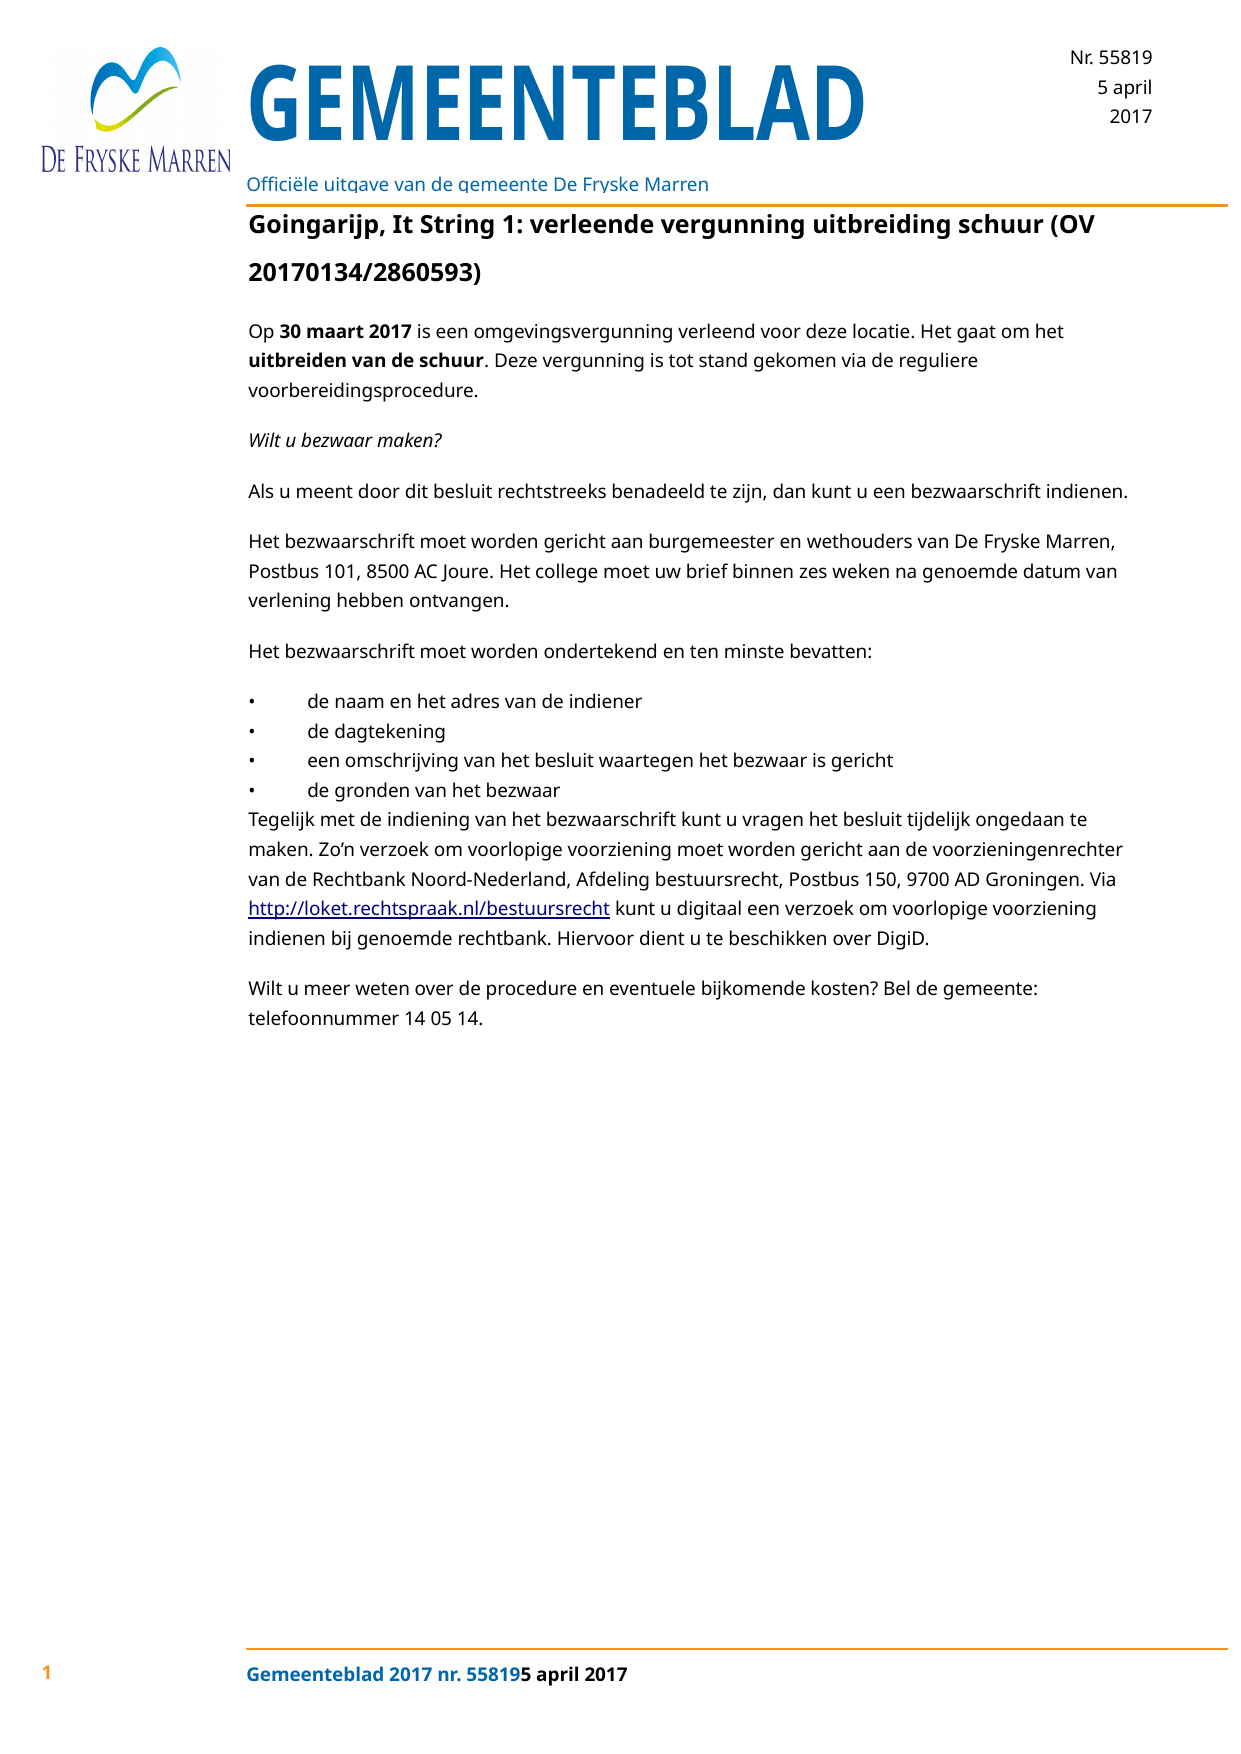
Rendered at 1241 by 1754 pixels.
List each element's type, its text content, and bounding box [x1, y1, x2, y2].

text Wilt u bezwaar maken? [248, 427, 1152, 453]
list de dagtekening [248, 718, 1152, 744]
picture [41, 47, 231, 172]
list de naam en het adres van de indiener [248, 688, 1152, 714]
list de gronden van het bezwaar [248, 777, 1152, 803]
list een omschrijving van het besluit waartegen het bezwaar is gericht [248, 747, 1152, 773]
text Op 30 maart 2017 is een omgevingsvergunning verleend voor deze locatie. Het gaat om het uitbreiden van de schuur. Deze vergunning is tot stand gekomen via de reguliere voorbereidingsprocedure. [248, 318, 1152, 403]
text Het bezwaarschrift moet worden gericht aan burgemeester en wethouders van De Fryske Marren, Postbus 101, 8500 AC Joure. Het college moet uw brief binnen zes weken na genoemde datum van verlening hebben ontvangen. [248, 528, 1152, 613]
text Het bezwaarschrift moet worden ondertekend en ten minste bevatten: [248, 638, 1152, 664]
text Goingarijp, It String 1: verleende vergunning uitbreiding schuur (OV 20170134/2860593) [248, 207, 1152, 288]
text Als u meent door dit besluit rechtstreeks benadeeld te zijn, dan kunt u een bezwaarschrift indienen. [248, 478, 1152, 504]
text Tegelijk met de indiening van het bezwaarschrift kunt u vragen het besluit tijdelijk ongedaan te maken. Zo’n verzoek om voorlopige voorziening moet worden gericht aan de voorzieningenrechter van de Rechtbank Noord-Nederland, Afdeling bestuursrecht, Postbus 150, 9700 AD Groningen. Via http://loket.rechtspraak.nl/bestuursrecht kunt u digitaal een verzoek om voorlopige voorziening indienen bij genoemde rechtbank. Hiervoor dient u te beschikken over DigiD. [248, 807, 1152, 951]
text Wilt u meer weten over de procedure en eventuele bijkomende kosten? Bel de gemeente: telefoonnummer 14 05 14. [248, 975, 1152, 1031]
